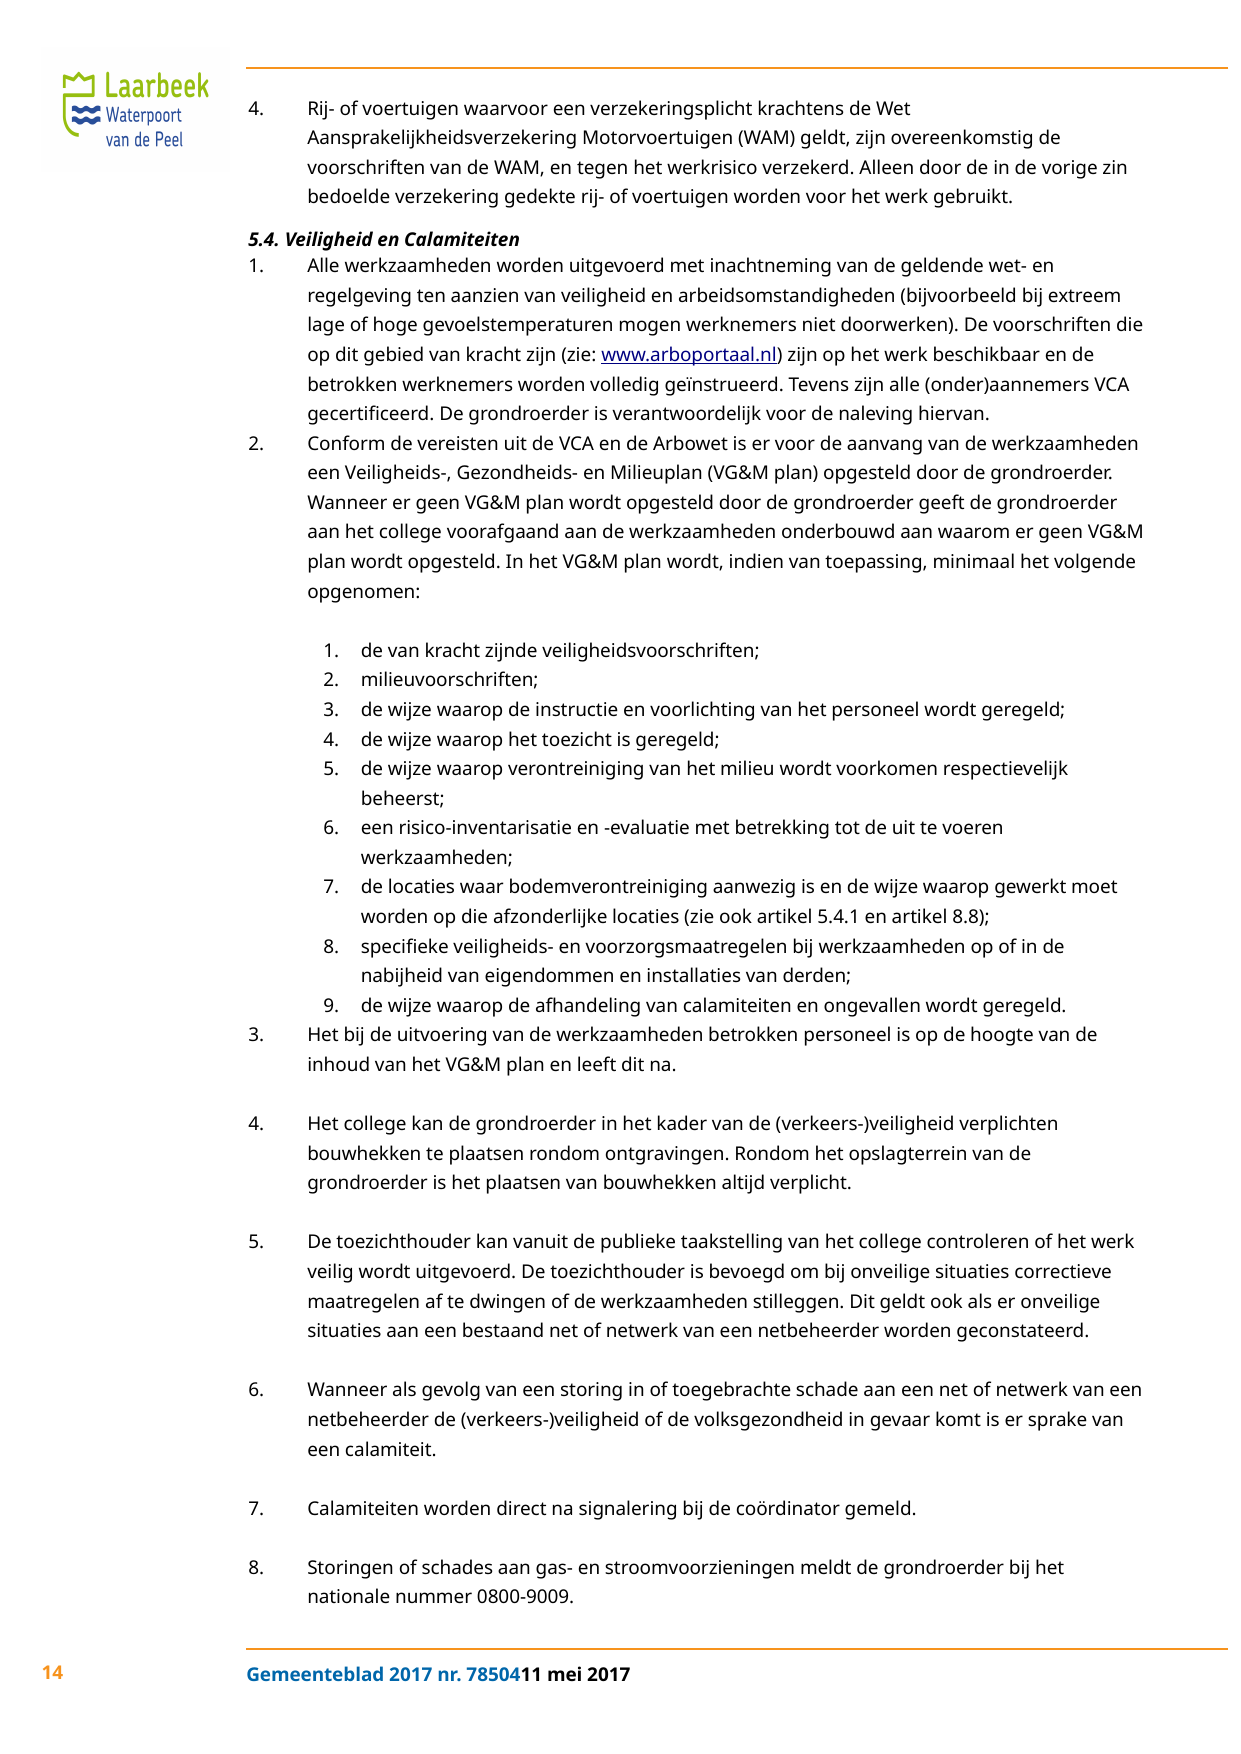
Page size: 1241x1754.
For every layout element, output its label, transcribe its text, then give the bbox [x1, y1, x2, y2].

list de wijze waarop het toezicht is geregeld; [323, 726, 1152, 751]
list De toezichthouder kan vanuit de publieke taakstelling van het college controleren of het werk veilig wordt uitgevoerd. De toezichthouder is bevoegd om bij onveilige situaties correctieve maatregelen af te dwingen of de werkzaamheden stilleggen. Dit geldt ook als er onveilige situaties aan een bestaand net of netwerk van een netbeheerder worden geconstateerd. [248, 1229, 1152, 1343]
list de wijze waarop verontreiniging van het milieu wordt voorkomen respectievelijk beheerst; [323, 755, 1152, 811]
list Storingen of schades aan gas- en stroomvoorzieningen meldt de grondroerder bij het nationale nummer 0800-9009. [248, 1554, 1152, 1609]
list een risico-inventarisatie en -evaluatie met betrekking tot de uit te voeren werkzaamheden; [323, 814, 1152, 870]
list Het college kan de grondroerder in het kader van de (verkeers-)veiligheid verplichten bouwhekken te plaatsen rondom ontgravingen. Rondom het opslagterrein van de grondroerder is het plaatsen van bouwhekken altijd verplicht. [248, 1110, 1152, 1195]
list specifieke veiligheids- en voorzorgsmaatregelen bij werkzaamheden op of in de nabijheid van eigendommen en installaties van derden; [323, 933, 1152, 988]
list milieuvoorschriften; [323, 667, 1152, 692]
list Rij- of voertuigen waarvoor een verzekeringsplicht krachtens de Wet Aansprakelijkheidsverzekering Motorvoertuigen (WAM) geldt, zijn overeenkomstig de voorschriften van de WAM, en tegen het werkrisico verzekerd. Alleen door de in de vorige zin bedoelde verzekering gedekte rij- of voertuigen worden voor het werk gebruikt. [248, 95, 1152, 209]
list de wijze waarop de instructie en voorlichting van het personeel wordt geregeld; [323, 696, 1152, 722]
list Het bij de uitvoering van de werkzaamheden betrokken personeel is op de hoogte van de inhoud van het VG&M plan en leeft dit na. [248, 1022, 1152, 1077]
list Wanneer als gevolg van een storing in of toegebrachte schade aan een net of netwerk van een netbeheerder de (verkeers-)veiligheid of de volksgezondheid in gevaar komt is er sprake van een calamiteit. [248, 1377, 1152, 1461]
list Alle werkzaamheden worden uitgevoerd met inachtneming van de geldende wet- en regelgeving ten aanzien van veiligheid en arbeidsomstandigheden (bijvoorbeeld bij extreem lage of hoge gevoelstemperaturen mogen werknemers niet doorwerken). De voorschriften die op dit gebied van kracht zijn (zie: www.arboportaal.nl) zijn op het werk beschikbaar en de betrokken werknemers worden volledig geïnstrueerd. Tevens zijn alle (onder)aannemers VCA gecertificeerd. De grondroerder is verantwoordelijk voor de naleving hiervan. [248, 252, 1152, 426]
list de locaties waar bodemverontreiniging aanwezig is en de wijze waarop gewerkt moet worden op die afzonderlijke locaties (zie ook artikel 5.4.1 en artikel 8.8); [323, 874, 1152, 929]
list Conform de vereisten uit de VCA en de Arbowet is er voor de aanvang van de werkzaamheden een Veiligheids-, Gezondheids- en Milieuplan (VG&M plan) opgesteld door de grondroerder. Wanneer er geen VG&M plan wordt opgesteld door de grondroerder geeft de grondroerder aan het college voorafgaand aan de werkzaamheden onderbouwd aan waarom er geen VG&M plan wordt opgesteld. In het VG&M plan wordt, indien van toepassing, minimaal het volgende opgenomen: [248, 430, 1152, 603]
list de van kracht zijnde veiligheidsvoorschriften; [323, 637, 1152, 663]
picture [41, 47, 231, 172]
list Calamiteiten worden direct na signalering bij de coördinator gemeld. [248, 1495, 1152, 1521]
text 5.4. Veiligheid en Calamiteiten [248, 227, 1152, 252]
list de wijze waarop de afhandeling van calamiteiten en ongevallen wordt geregeld. [323, 992, 1152, 1018]
